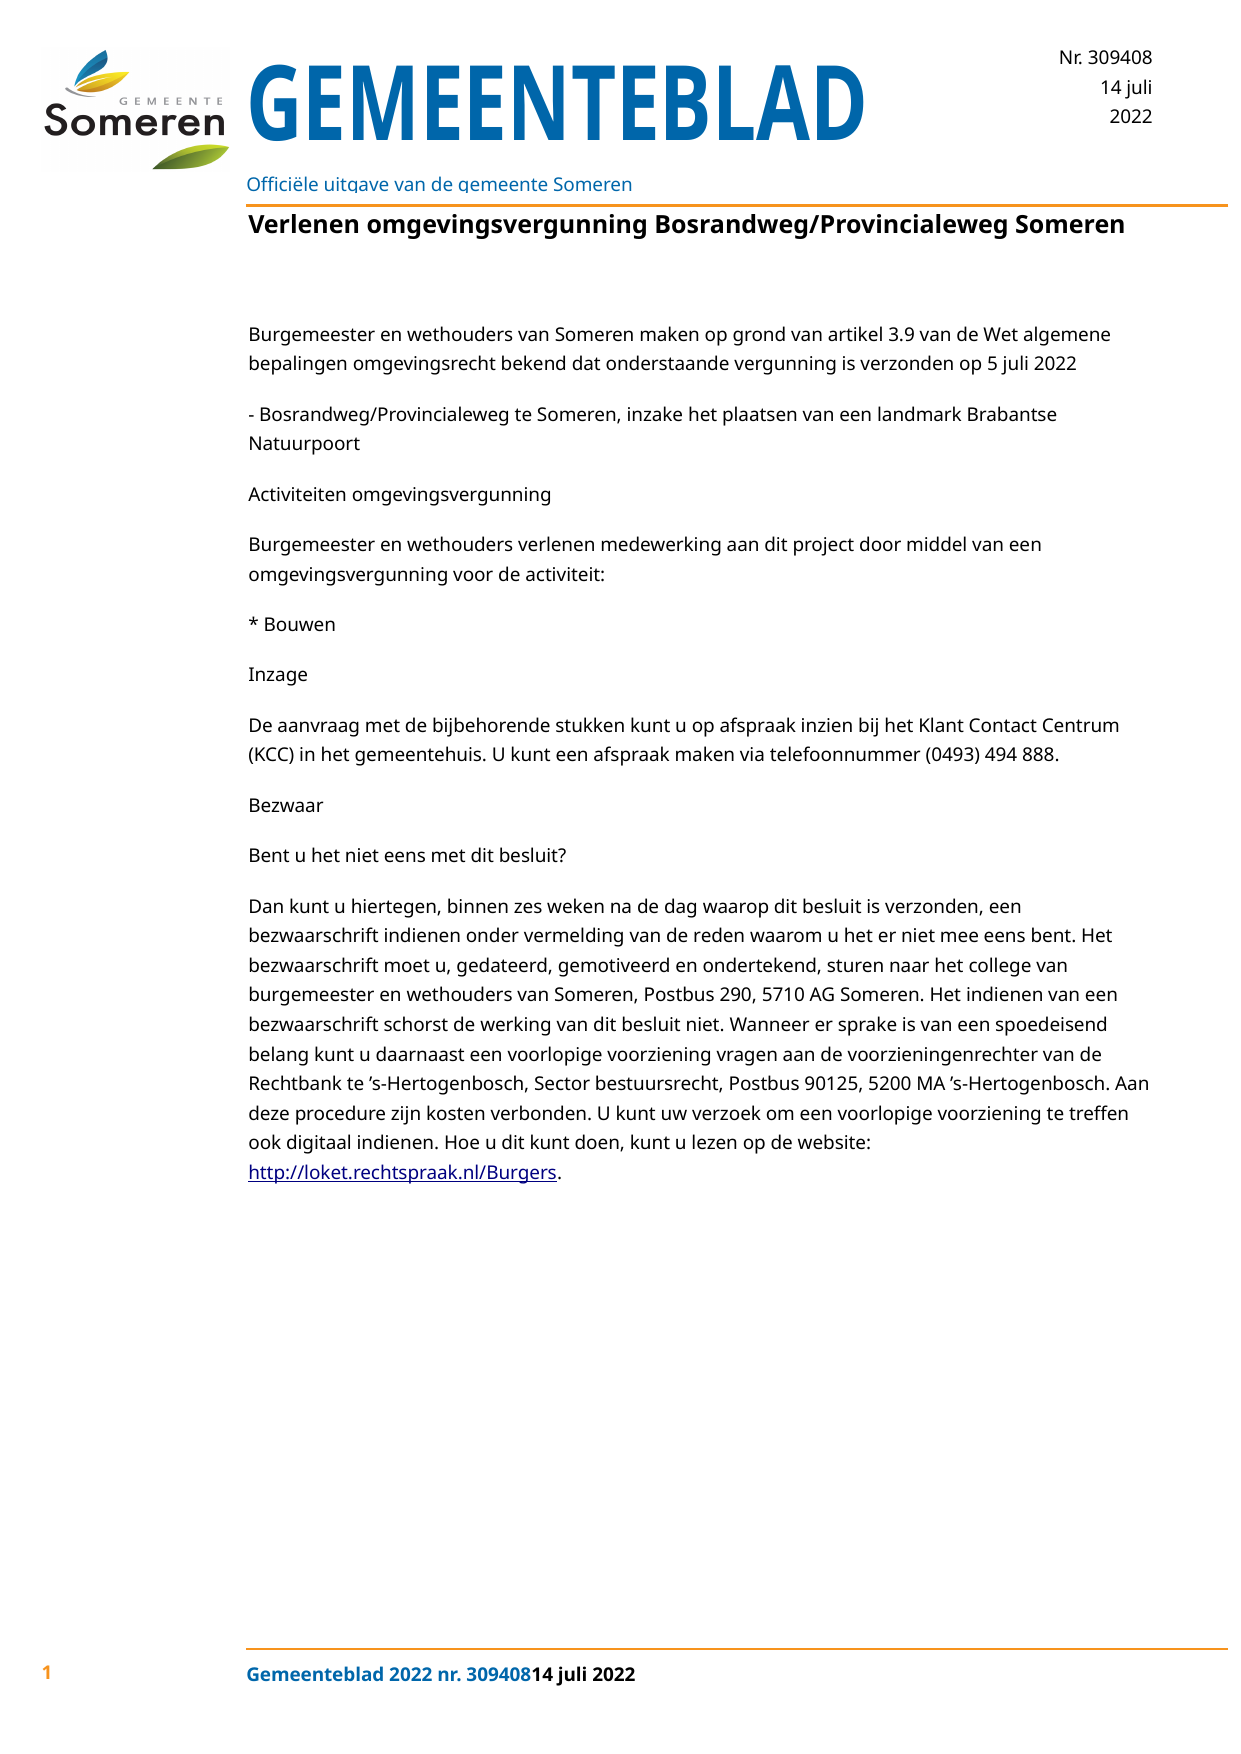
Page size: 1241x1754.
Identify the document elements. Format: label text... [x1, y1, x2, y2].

text Verlenen omgevingsvergunning Bosrandweg/Provincialeweg Someren [248, 207, 1152, 241]
text Activiteiten omgevingsvergunning [248, 481, 1152, 506]
text De aanvraag met de bijbehorende stukken kunt u op afspraak inzien bij het Klant Contact Centrum (KCC) in het gemeentehuis. U kunt een afspraak maken via telefoonnummer (0493) 494 888. [248, 712, 1152, 767]
text Bent u het niet eens met dit besluit? [248, 842, 1152, 868]
text - Bosrandweg/Provincialeweg te Someren, inzake het plaatsen van een landmark Brabantse Natuurpoort [248, 401, 1152, 456]
picture [41, 47, 231, 172]
text * Bouwen [248, 611, 1152, 637]
text Burgemeester en wethouders verlenen medewerking aan dit project door middel van een omgevingsvergunning voor de activiteit: [248, 531, 1152, 586]
text Dan kunt u hiertegen, binnen zes weken na de dag waarop dit besluit is verzonden, een bezwaarschrift indienen onder vermelding van de reden waarom u het er niet mee eens bent. Het bezwaarschrift moet u, gedateerd, gemotiveerd en ondertekend, sturen naar het college van burgemeester en wethouders van Someren, Postbus 290, 5710 AG Someren. Het indienen van een bezwaarschrift schorst de werking van dit besluit niet. Wanneer er sprake is van een spoedeisend belang kunt u daarnaast een voorlopige voorziening vragen aan de voorzieningenrechter van de Rechtbank te ’s-Hertogenbosch, Sector bestuursrecht, Postbus 90125, 5200 MA ’s-Hertogenbosch. Aan deze procedure zijn kosten verbonden. U kunt uw verzoek om een voorlopige voorziening te treffen ook digitaal indienen. Hoe u dit kunt doen, kunt u lezen op de website: http://loket.rechtspraak.nl/Burgers. [248, 893, 1152, 1185]
text Bezwaar [248, 792, 1152, 818]
text Inzage [248, 662, 1152, 687]
text Burgemeester en wethouders van Someren maken op grond van artikel 3.9 van de Wet algemene bepalingen omgevingsrecht bekend dat onderstaande vergunning is verzonden op 5 juli 2022 [248, 321, 1152, 376]
